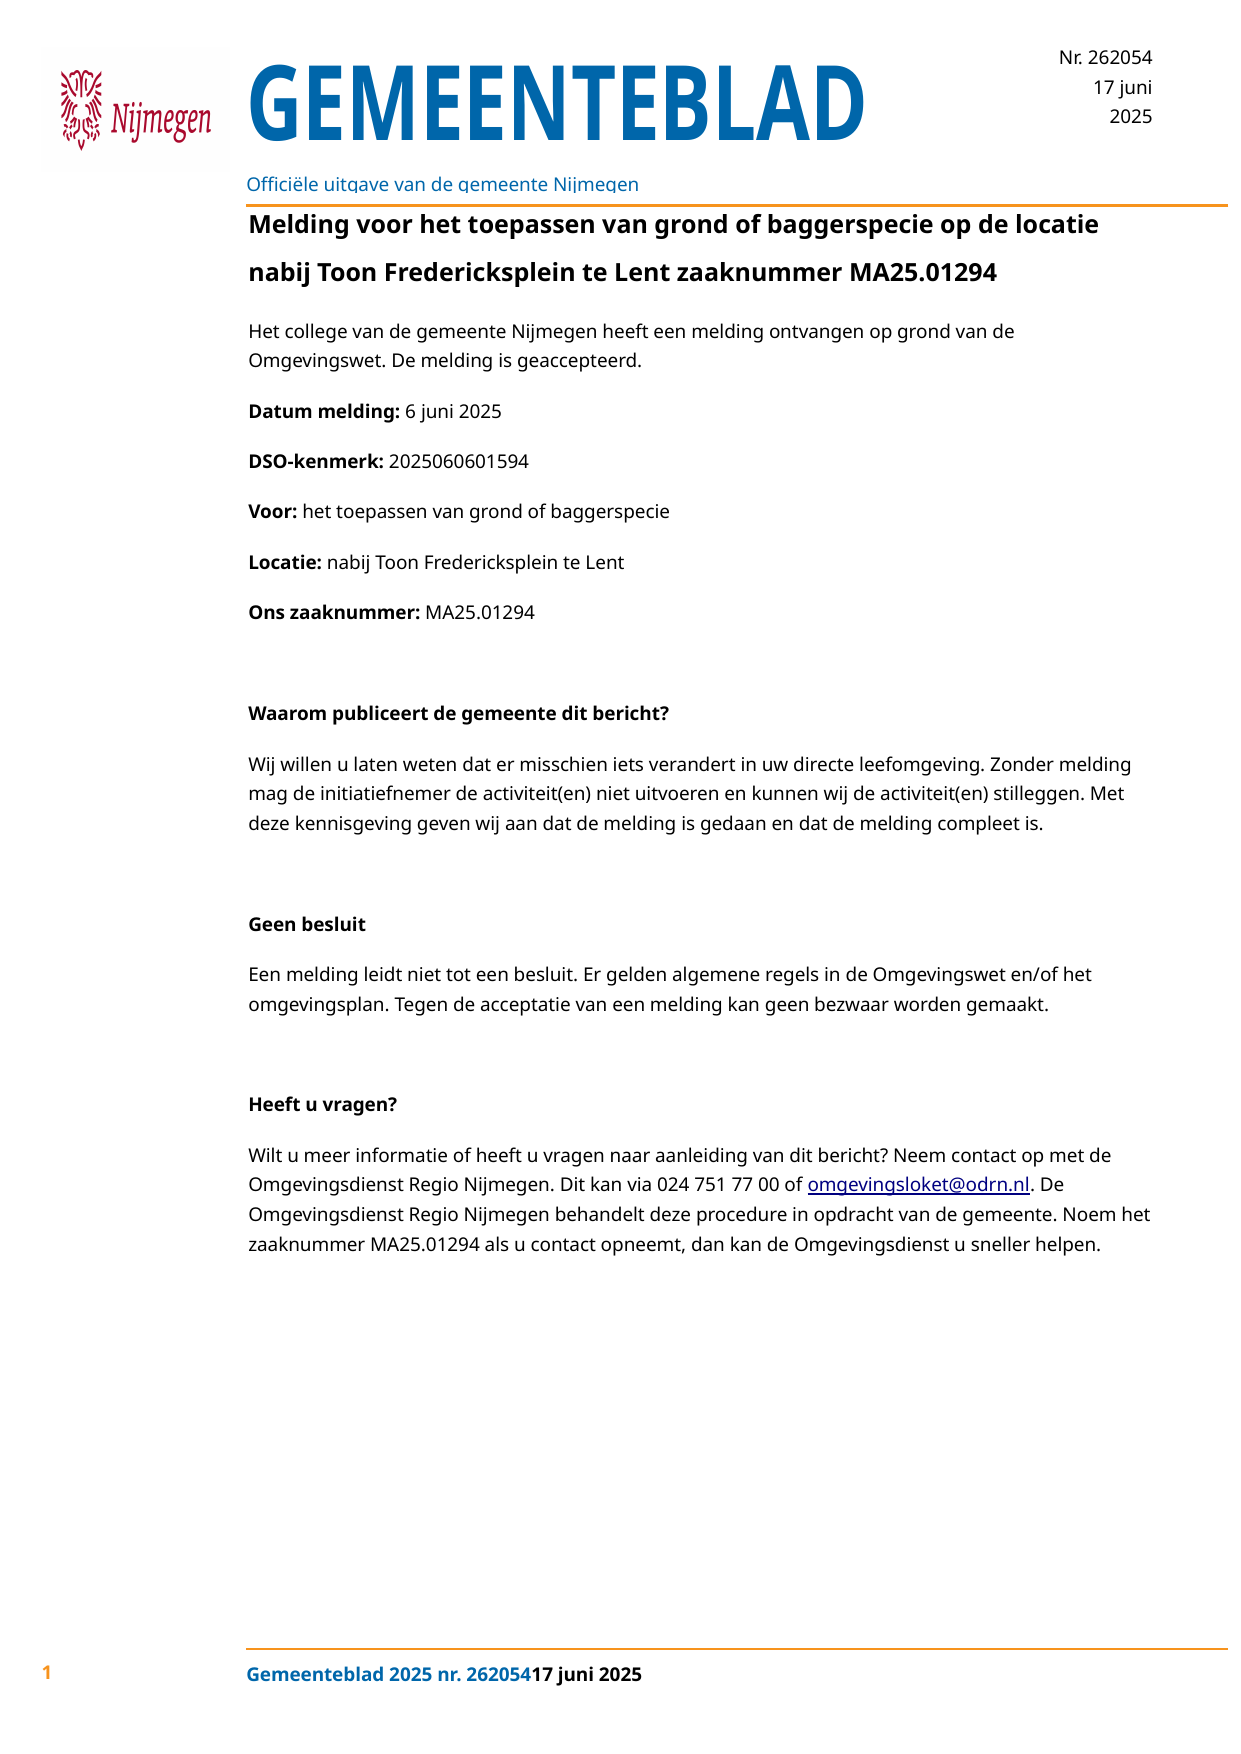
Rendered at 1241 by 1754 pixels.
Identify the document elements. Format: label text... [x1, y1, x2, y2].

text Datum melding: 6 juni 2025 [248, 398, 1152, 424]
text Melding voor het toepassen van grond of baggerspecie op de locatie nabij Toon Fredericksplein te Lent zaaknummer MA25.01294 [248, 207, 1152, 288]
picture [41, 47, 231, 172]
text Wij willen u laten weten dat er misschien iets verandert in uw directe leefomgeving. Zonder melding mag de initiatiefnemer de activiteit(en) niet uitvoeren en kunnen wij de activiteit(en) stilleggen. Met deze kennisgeving geven wij aan dat de melding is gedaan en dat de melding compleet is. [248, 751, 1152, 836]
text Locatie: nabij Toon Fredericksplein te Lent [248, 549, 1152, 575]
text DSO-kenmerk: 2025060601594 [248, 448, 1152, 474]
text Voor: het toepassen van grond of baggerspecie [248, 499, 1152, 524]
text Heeft u vragen? [248, 1092, 1152, 1117]
text Een melding leidt niet tot een besluit. Er gelden algemene regels in de Omgevingswet en/of het omgevingsplan. Tegen de acceptatie van een melding kan geen bezwaar worden gemaakt. [248, 961, 1152, 1017]
text Ons zaaknummer: MA25.01294 [248, 599, 1152, 625]
text Wilt u meer informatie of heeft u vragen naar aanleiding van dit bericht? Neem contact op met de Omgevingsdienst Regio Nijmegen. Dit kan via 024 751 77 00 of omgevingsloket@odrn.nl. De Omgevingsdienst Regio Nijmegen behandelt deze procedure in opdracht van de gemeente. Noem het zaaknummer MA25.01294 als u contact opneemt, dan kan de Omgevingsdienst u sneller helpen. [248, 1142, 1152, 1257]
text Geen besluit [248, 911, 1152, 937]
text Het college van de gemeente Nijmegen heeft een melding ontvangen op grond van de Omgevingswet. De melding is geaccepteerd. [248, 318, 1152, 373]
text Waarom publiceert de gemeente dit bericht? [248, 700, 1152, 726]
